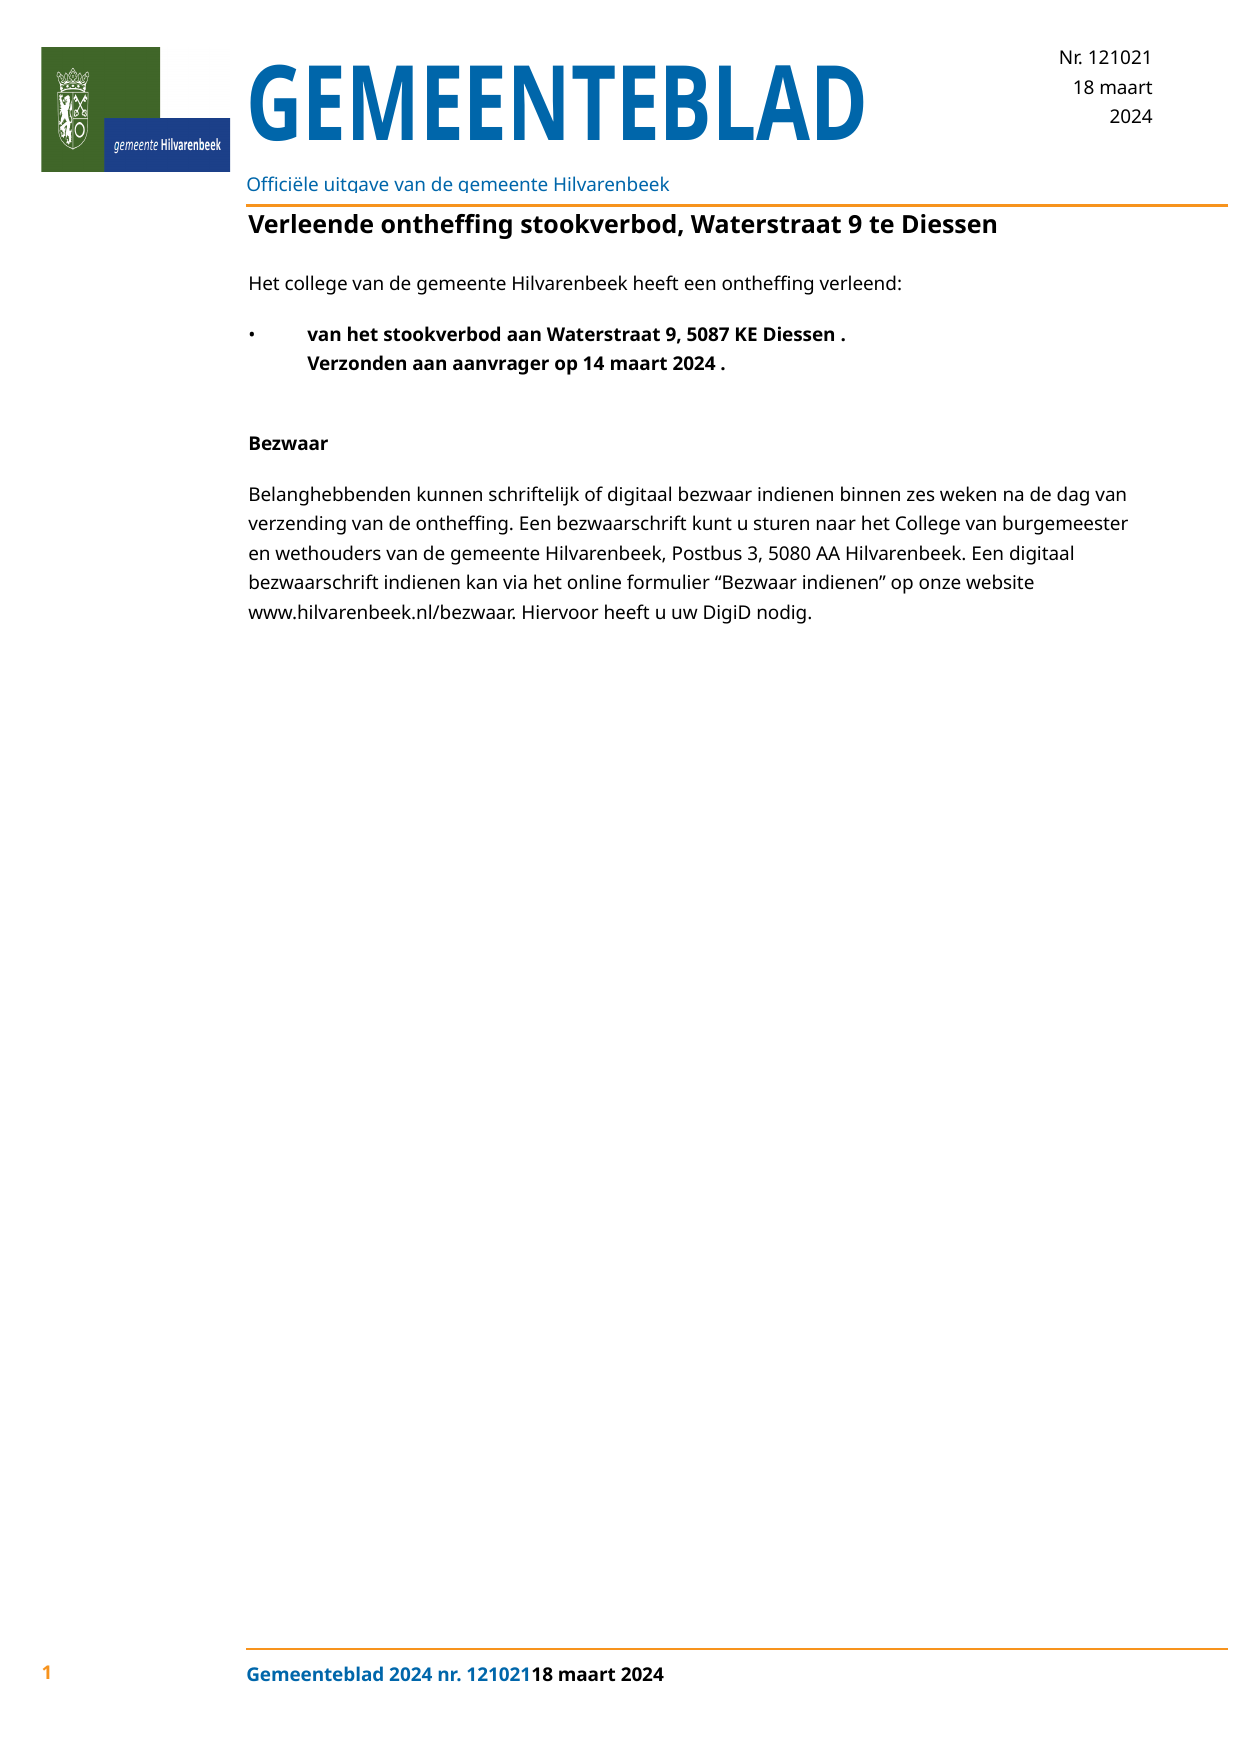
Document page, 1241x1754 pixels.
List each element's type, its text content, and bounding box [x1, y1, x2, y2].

picture [41, 47, 231, 172]
text Belanghebbenden kunnen schriftelijk of digitaal bezwaar indienen binnen zes weken na de dag van verzending van de ontheffing. Een bezwaarschrift kunt u sturen naar het College van burgemeester en wethouders van de gemeente Hilvarenbeek, Postbus 3, 5080 AA Hilvarenbeek. Een digitaal bezwaarschrift indienen kan via het online formulier “Bezwaar indienen” op onze website www.hilvarenbeek.nl/bezwaar. Hiervoor heeft u uw DigiD nodig. [248, 481, 1152, 625]
text Bezwaar [248, 430, 1152, 456]
text Het college van de gemeente Hilvarenbeek heeft een ontheffing verleend: [248, 270, 1152, 296]
text Verleende ontheffing stookverbod, Waterstraat 9 te Diessen [248, 207, 1152, 241]
list van het stookverbod aan Waterstraat 9, 5087 KE Diessen . [248, 321, 1152, 346]
list Verzonden aan aanvrager op 14 maart 2024 . [248, 350, 1152, 376]
